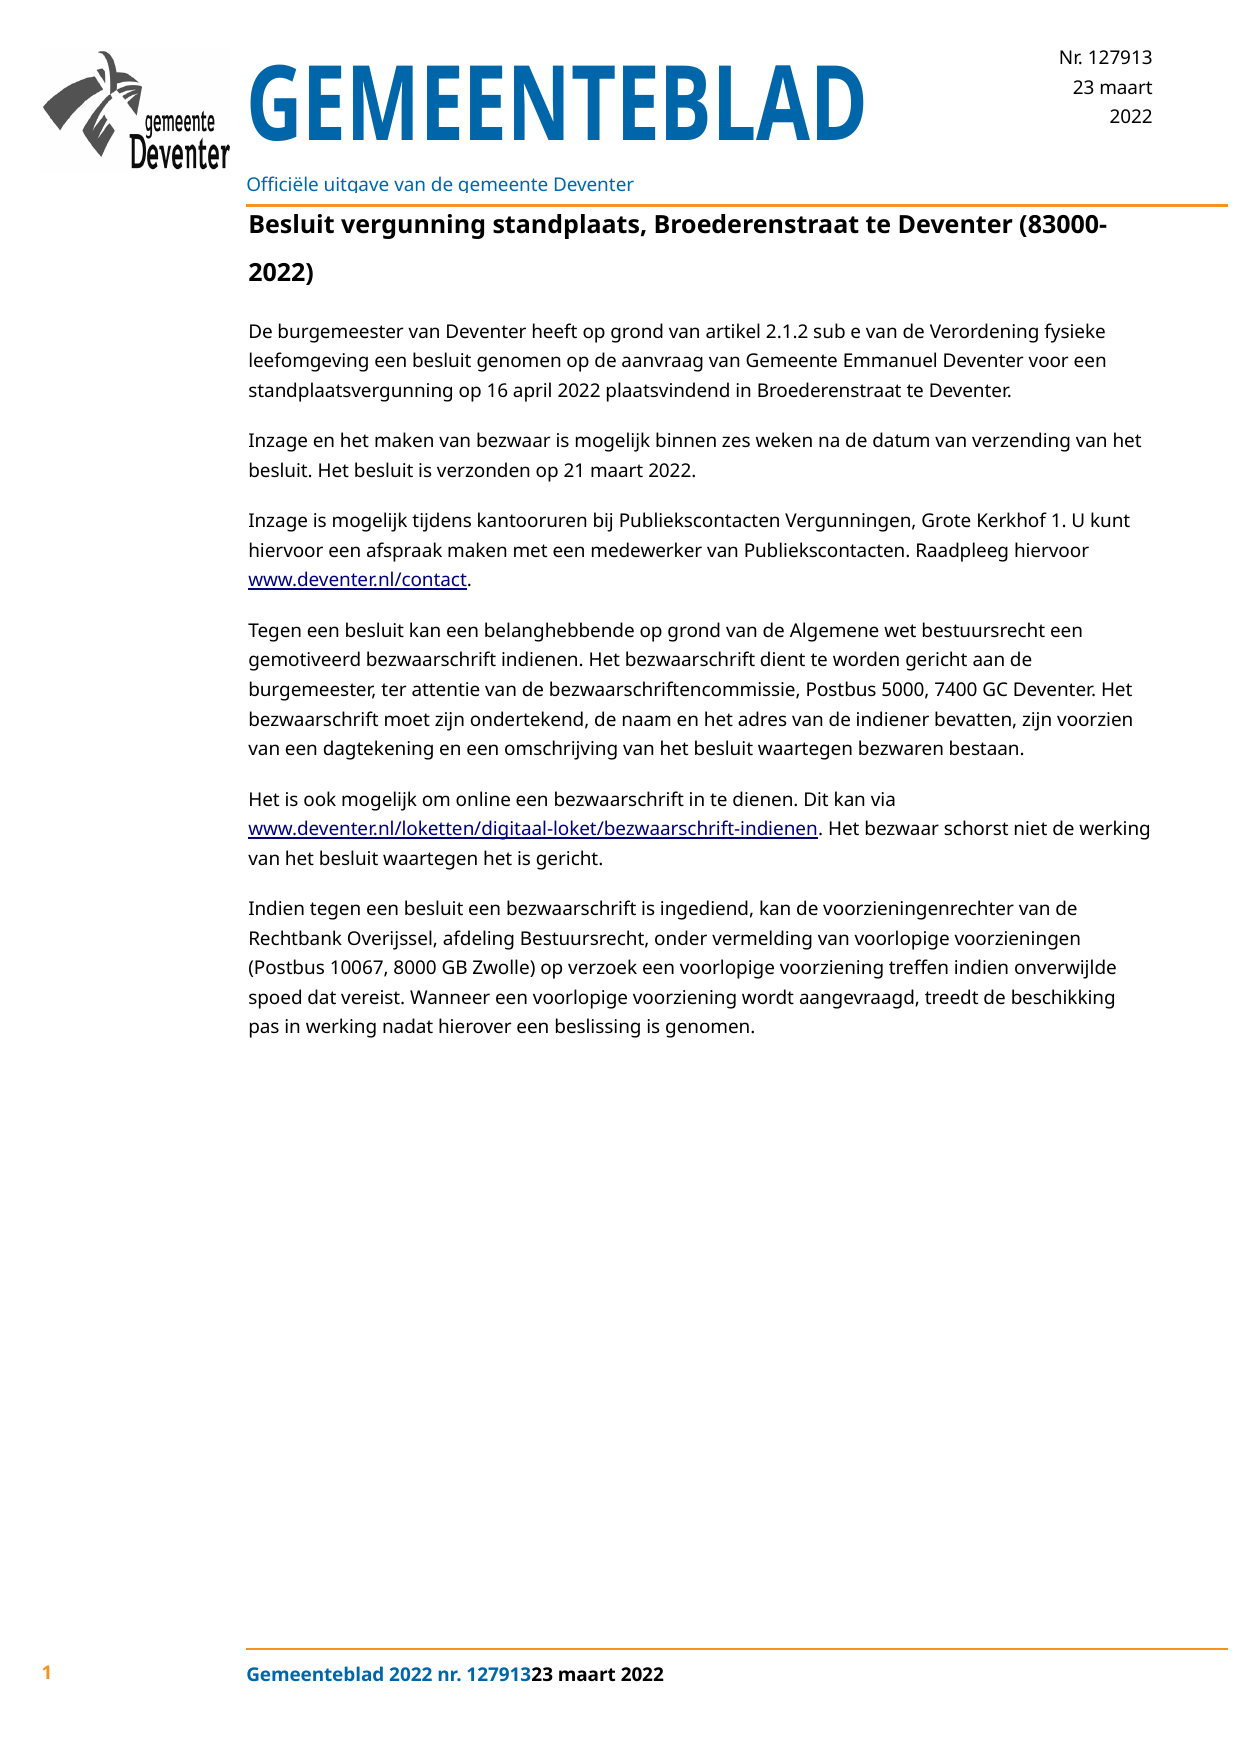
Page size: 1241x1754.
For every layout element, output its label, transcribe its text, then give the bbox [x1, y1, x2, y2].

text Besluit vergunning standplaats, Broederenstraat te Deventer (83000-2022) [248, 207, 1152, 288]
picture [41, 47, 231, 172]
text Het is ook mogelijk om online een bezwaarschrift in te dienen. Dit kan via www.deventer.nl/loketten/digitaal-loket/bezwaarschrift-indienen. Het bezwaar schorst niet de werking van het besluit waartegen het is gericht. [248, 786, 1152, 871]
text De burgemeester van Deventer heeft op grond van artikel 2.1.2 sub e van de Verordening fysieke leefomgeving een besluit genomen op de aanvraag van Gemeente Emmanuel Deventer voor een standplaatsvergunning op 16 april 2022 plaatsvindend in Broederenstraat te Deventer. [248, 318, 1152, 403]
text Indien tegen een besluit een bezwaarschrift is ingediend, kan de voorzieningenrechter van de Rechtbank Overijssel, afdeling Bestuursrecht, onder vermelding van voorlopige voorzieningen (Postbus 10067, 8000 GB Zwolle) op verzoek een voorlopige voorziening treffen indien onverwijlde spoed dat vereist. Wanneer een voorlopige voorziening wordt aangevraagd, treedt de beschikking pas in werking nadat hierover een beslissing is genomen. [248, 895, 1152, 1039]
text Inzage is mogelijk tijdens kantooruren bij Publiekscontacten Vergunningen, Grote Kerkhof 1. U kunt hiervoor een afspraak maken met een medewerker van Publiekscontacten. Raadpleeg hiervoor www.deventer.nl/contact. [248, 507, 1152, 592]
text Inzage en het maken van bezwaar is mogelijk binnen zes weken na de datum van verzending van het besluit. Het besluit is verzonden op 21 maart 2022. [248, 427, 1152, 483]
text Tegen een besluit kan een belanghebbende op grond van de Algemene wet bestuursrecht een gemotiveerd bezwaarschrift indienen. Het bezwaarschrift dient te worden gericht aan de burgemeester, ter attentie van de bezwaarschriftencommissie, Postbus 5000, 7400 GC Deventer. Het bezwaarschrift moet zijn ondertekend, de naam en het adres van de indiener bevatten, zijn voorzien van een dagtekening en een omschrijving van het besluit waartegen bezwaren bestaan. [248, 617, 1152, 761]
